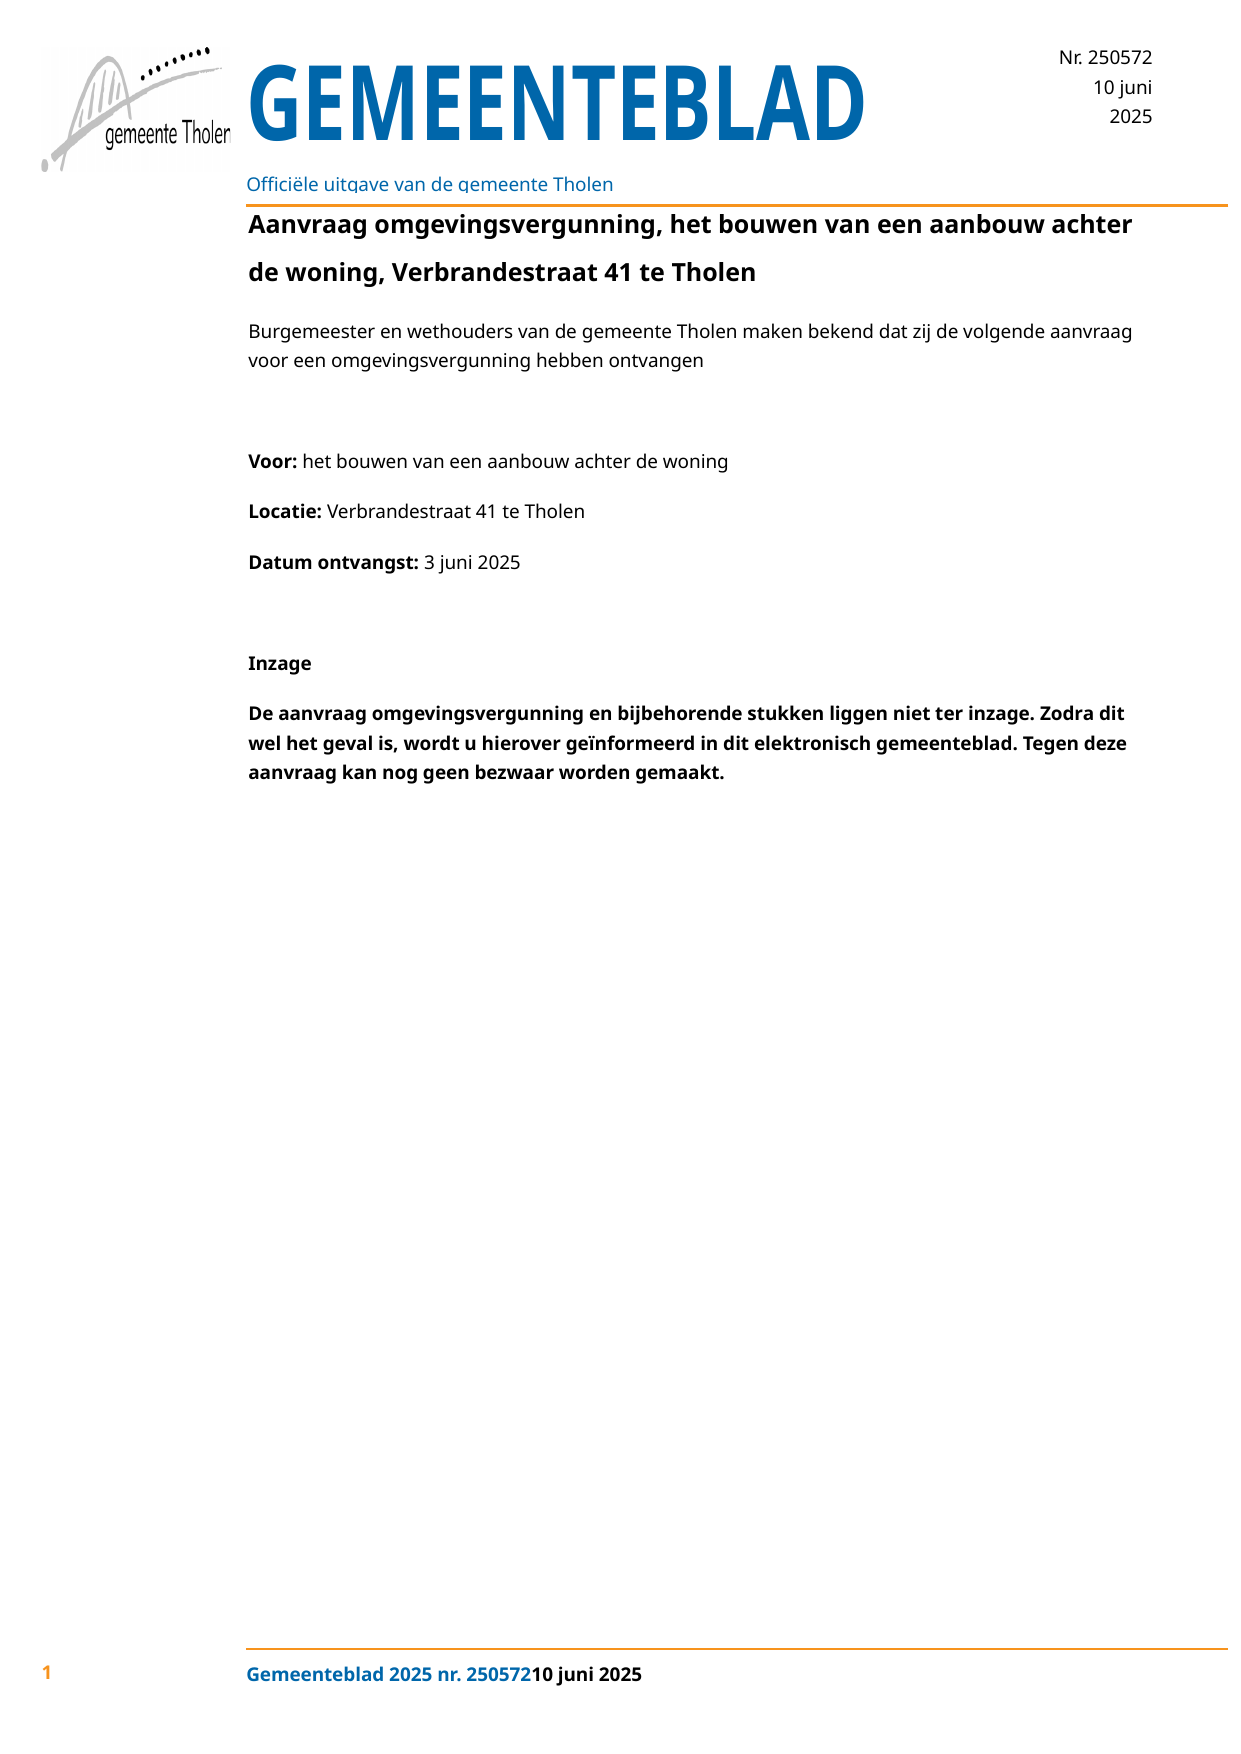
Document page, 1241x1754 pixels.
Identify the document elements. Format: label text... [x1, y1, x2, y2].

text Locatie: Verbrandestraat 41 te Tholen [248, 499, 1152, 524]
text Aanvraag omgevingsvergunning, het bouwen van een aanbouw achter de woning, Verbrandestraat 41 te Tholen [248, 207, 1152, 288]
text Datum ontvangst: 3 juni 2025 [248, 549, 1152, 575]
text Voor: het bouwen van een aanbouw achter de woning [248, 448, 1152, 474]
text Inzage [248, 650, 1152, 676]
text De aanvraag omgevingsvergunning en bijbehorende stukken liggen niet ter inzage. Zodra dit wel het geval is, wordt u hierover geïnformeerd in dit elektronisch gemeenteblad. Tegen deze aanvraag kan nog geen bezwaar worden gemaakt. [248, 700, 1152, 785]
picture [41, 47, 231, 172]
text Burgemeester en wethouders van de gemeente Tholen maken bekend dat zij de volgende aanvraag voor een omgevingsvergunning hebben ontvangen [248, 318, 1152, 373]
